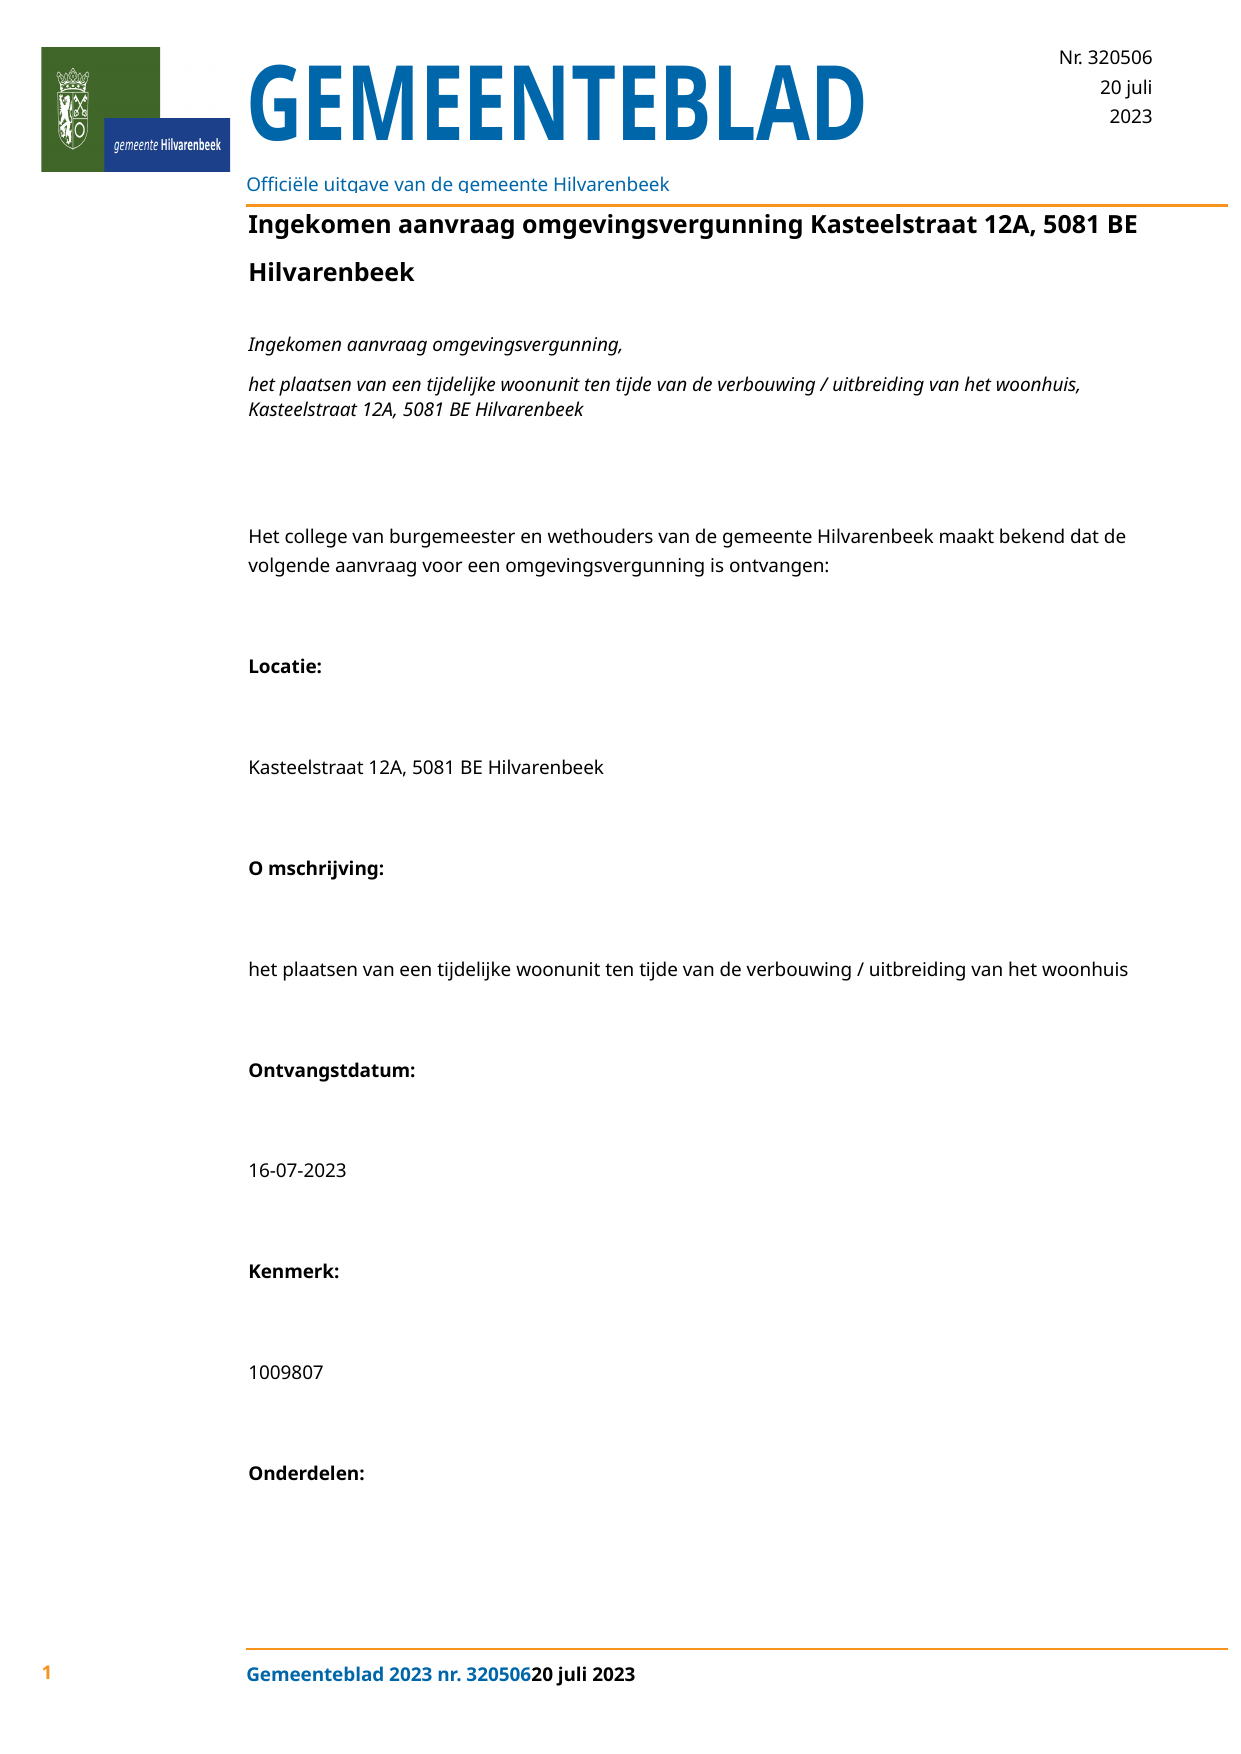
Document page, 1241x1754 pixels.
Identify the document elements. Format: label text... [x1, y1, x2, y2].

text O mschrijving: [248, 855, 1152, 881]
text Ontvangstdatum: [248, 1057, 1152, 1082]
text 16-07-2023 [248, 1158, 1152, 1183]
text Locatie: [248, 653, 1152, 679]
text Kenmerk: [248, 1258, 1152, 1284]
text het plaatsen van een tijdelijke woonunit ten tijde van de verbouwing / uitbreiding van het woonhuis [248, 956, 1152, 982]
text het plaatsen van een tijdelijke woonunit ten tijde van de verbouwing / uitbreiding van het woonhuis, Kasteelstraat 12A, 5081 BE Hilvarenbeek [248, 371, 1152, 422]
text Onderdelen: [248, 1460, 1152, 1486]
text Ingekomen aanvraag omgevingsvergunning Kasteelstraat 12A, 5081 BE Hilvarenbeek [248, 207, 1152, 288]
text Ingekomen aanvraag omgevingsvergunning, [248, 331, 1152, 357]
text Het college van burgemeester en wethouders van de gemeente Hilvarenbeek maakt bekend dat de volgende aanvraag voor een omgevingsvergunning is ontvangen: [248, 523, 1152, 578]
text Kasteelstraat 12A, 5081 BE Hilvarenbeek [248, 754, 1152, 780]
text 1009807 [248, 1359, 1152, 1385]
picture [41, 47, 231, 172]
